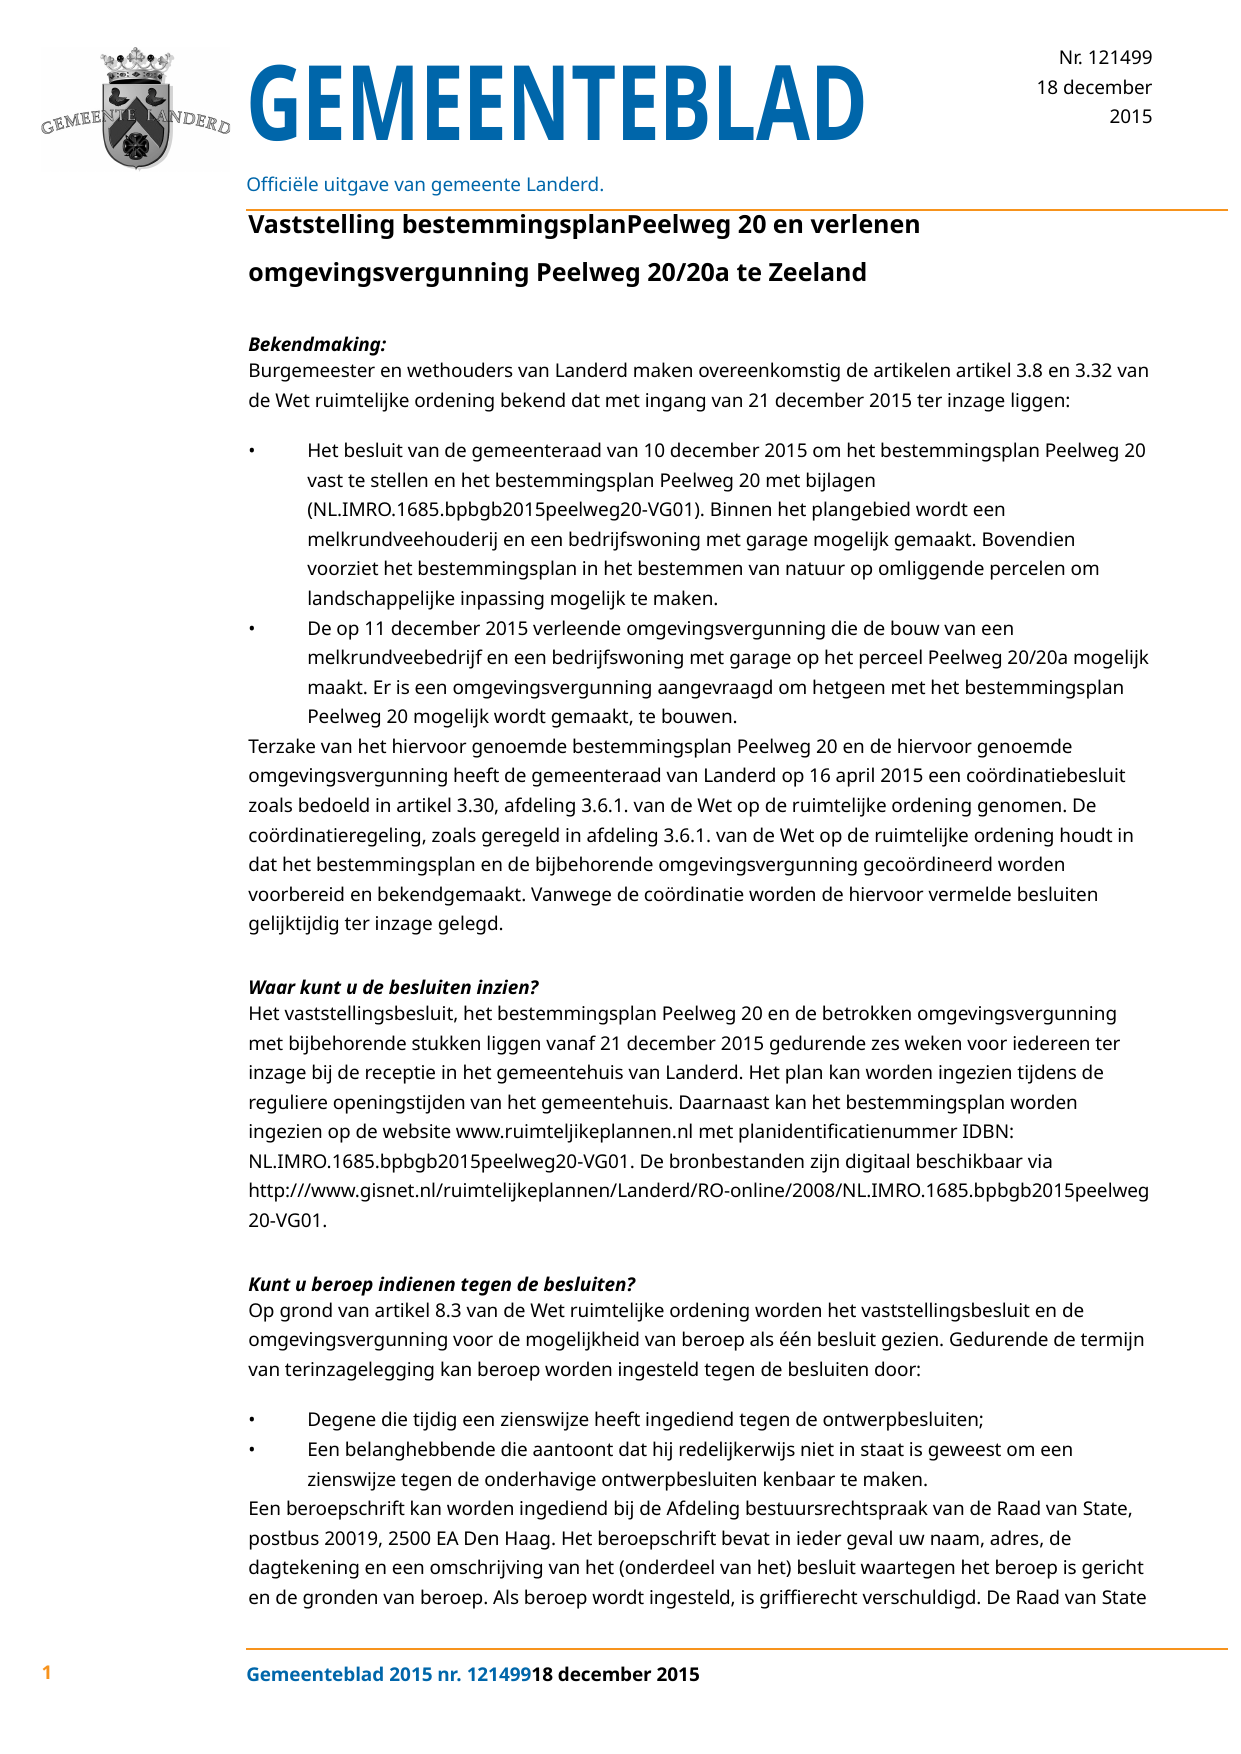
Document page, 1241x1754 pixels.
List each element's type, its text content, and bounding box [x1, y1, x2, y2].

text Terzake van het hiervoor genoemde bestemmingsplan Peelweg 20 en de hiervoor genoemde omgevingsvergunning heeft de gemeenteraad van Landerd op 16 april 2015 een coördinatiebesluit zoals bedoeld in artikel 3.30, afdeling 3.6.1. van de Wet op de ruimtelijke ordening genomen. De coördinatieregeling, zoals geregeld in afdeling 3.6.1. van de Wet op de ruimtelijke ordening houdt in dat het bestemmingsplan en de bijbehorende omgevingsvergunning gecoördineerd worden voorbereid en bekendgemaakt. Vanwege de coördinatie worden de hiervoor vermelde besluiten gelijktijdig ter inzage gelegd. [248, 733, 1152, 936]
text Op grond van artikel 8.3 van de Wet ruimtelijke ordening worden het vaststellingsbesluit en de omgevingsvergunning voor de mogelijkheid van beroep als één besluit gezien. Gedurende de termijn van terinzagelegging kan beroep worden ingesteld tegen de besluiten door: [248, 1297, 1152, 1382]
text Het vaststellingsbesluit, het bestemmingsplan Peelweg 20 en de betrokken omgevingsvergunning met bijbehorende stukken liggen vanaf 21 december 2015 gedurende zes weken voor iedereen ter inzage bij de receptie in het gemeentehuis van Landerd. Het plan kan worden ingezien tijdens de reguliere openingstijden van het gemeentehuis. Daarnaast kan het bestemmingsplan worden ingezien op de website www.ruimteljikeplannen.nl met planidentificatienummer IDBN: NL.IMRO.1685.bpbgb2015peelweg20-VG01. De bronbestanden zijn digitaal beschikbaar via http:///www.gisnet.nl/ruimtelijkeplannen/Landerd/RO-online/2008/NL.IMRO.1685.bpbgb2015peelweg20-VG01. [248, 1000, 1152, 1233]
picture [41, 47, 231, 172]
text Bekendmaking: [248, 331, 1152, 357]
text Kunt u beroep indienen tegen de besluiten? [248, 1271, 1152, 1297]
list Het besluit van de gemeenteraad van 10 december 2015 om het bestemmingsplan Peelweg 20 vast te stellen en het bestemmingsplan Peelweg 20 met bijlagen (NL.IMRO.1685.bpbgb2015peelweg20-VG01). Binnen het plangebied wordt een melkrundveehouderij en een bedrijfswoning met garage mogelijk gemaakt. Bovendien voorziet het bestemmingsplan in het bestemmen van natuur op omliggende percelen om landschappelijke inpassing mogelijk te maken. [248, 437, 1152, 611]
text Een beroepschrift kan worden ingediend bij de Afdeling bestuursrechtspraak van de Raad van State, postbus 20019, 2500 EA Den Haag. Het beroepschrift bevat in ieder geval uw naam, adres, de dagtekening en een omschrijving van het (onderdeel van het) besluit waartegen het beroep is gericht en de gronden van beroep. Als beroep wordt ingesteld, is griffierecht verschuldigd. De Raad van State [248, 1495, 1152, 1610]
list De op 11 december 2015 verleende omgevingsvergunning die de bouw van een melkrundveebedrijf en een bedrijfswoning met garage op het perceel Peelweg 20/20a mogelijk maakt. Er is een omgevingsvergunning aangevraagd om hetgeen met het bestemmingsplan Peelweg 20 mogelijk wordt gemaakt, te bouwen. [248, 615, 1152, 729]
text Waar kunt u de besluiten inzien? [248, 974, 1152, 1000]
list Een belanghebbende die aantoont dat hij redelijkerwijs niet in staat is geweest om een zienswijze tegen de onderhavige ontwerpbesluiten kenbaar te maken. [248, 1436, 1152, 1491]
text Vaststelling bestemmingsplanPeelweg 20 en verlenen omgevingsvergunning Peelweg 20/20a te Zeeland [248, 211, 1152, 288]
list Degene die tijdig een zienswijze heeft ingediend tegen de ontwerpbesluiten; [248, 1407, 1152, 1432]
text Burgemeester en wethouders van Landerd maken overeenkomstig de artikelen artikel 3.8 en 3.32 van de Wet ruimtelijke ordening bekend dat met ingang van 21 december 2015 ter inzage liggen: [248, 357, 1152, 412]
